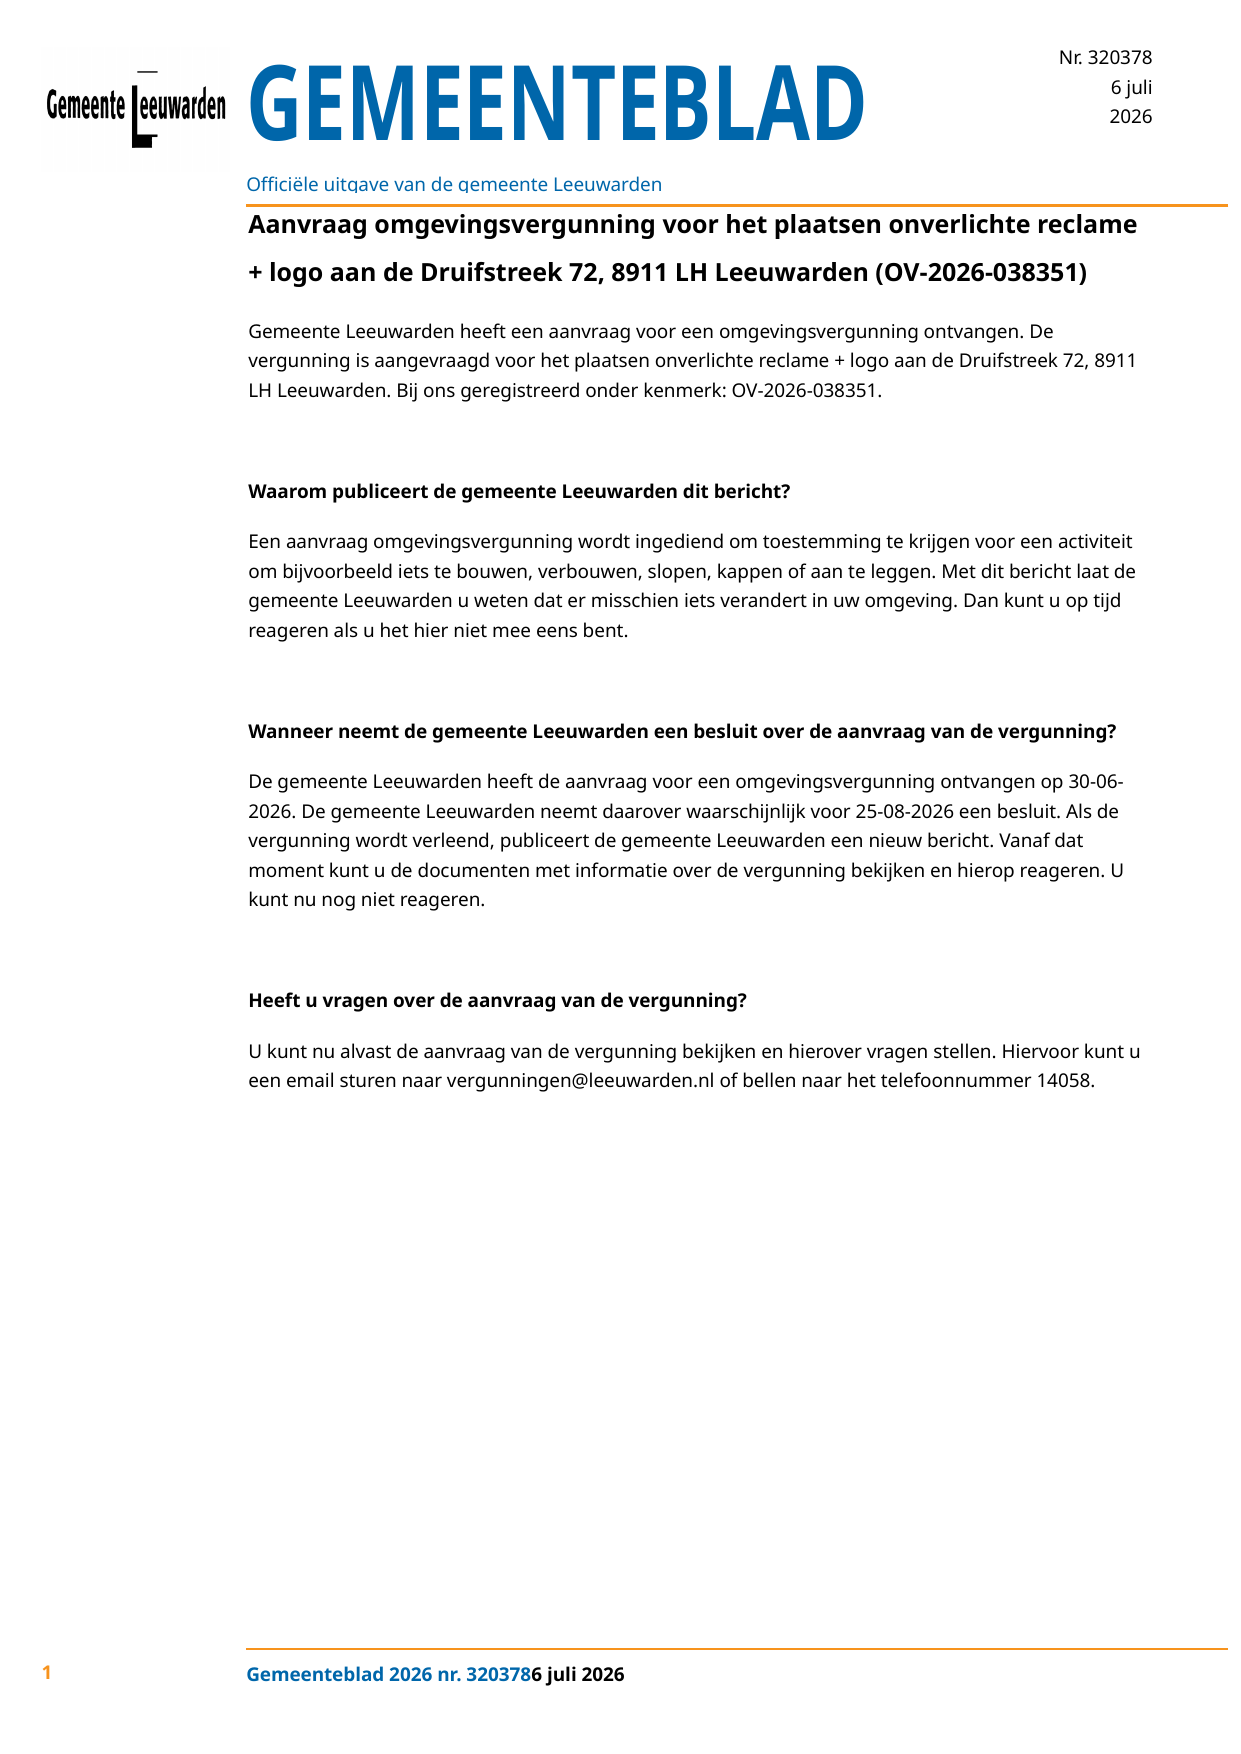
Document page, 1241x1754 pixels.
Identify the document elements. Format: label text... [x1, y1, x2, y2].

picture [41, 47, 231, 172]
text U kunt nu alvast de aanvraag van de vergunning bekijken en hierover vragen stellen. Hiervoor kunt u een email sturen naar vergunningen@leeuwarden.nl of bellen naar het telefoonnummer 14058. [248, 1038, 1152, 1093]
text Gemeente Leeuwarden heeft een aanvraag voor een omgevingsvergunning ontvangen. De vergunning is aangevraagd voor het plaatsen onverlichte reclame + logo aan de Druifstreek 72, 8911 LH Leeuwarden. Bij ons geregistreerd onder kenmerk: OV-2026-038351. [248, 318, 1152, 403]
text De gemeente Leeuwarden heeft de aanvraag voor een omgevingsvergunning ontvangen op 30-06-2026. De gemeente Leeuwarden neemt daarover waarschijnlijk voor 25-08-2026 een besluit. Als de vergunning wordt verleend, publiceert de gemeente Leeuwarden een nieuw bericht. Vanaf dat moment kunt u de documenten met informatie over de vergunning bekijken en hierop reageren. U kunt nu nog niet reageren. [248, 768, 1152, 912]
text Heeft u vragen over de aanvraag van de vergunning? [248, 987, 1152, 1013]
text Een aanvraag omgevingsvergunning wordt ingediend om toestemming te krijgen voor een activiteit om bijvoorbeeld iets te bouwen, verbouwen, slopen, kappen of aan te leggen. Met dit bericht laat de gemeente Leeuwarden u weten dat er misschien iets verandert in uw omgeving. Dan kunt u op tijd reageren als u het hier niet mee eens bent. [248, 528, 1152, 643]
text Waarom publiceert de gemeente Leeuwarden dit bericht? [248, 478, 1152, 504]
text Aanvraag omgevingsvergunning voor het plaatsen onverlichte reclame + logo aan de Druifstreek 72, 8911 LH Leeuwarden (OV-2026-038351) [248, 207, 1152, 288]
text Wanneer neemt de gemeente Leeuwarden een besluit over de aanvraag van de vergunning? [248, 718, 1152, 744]
